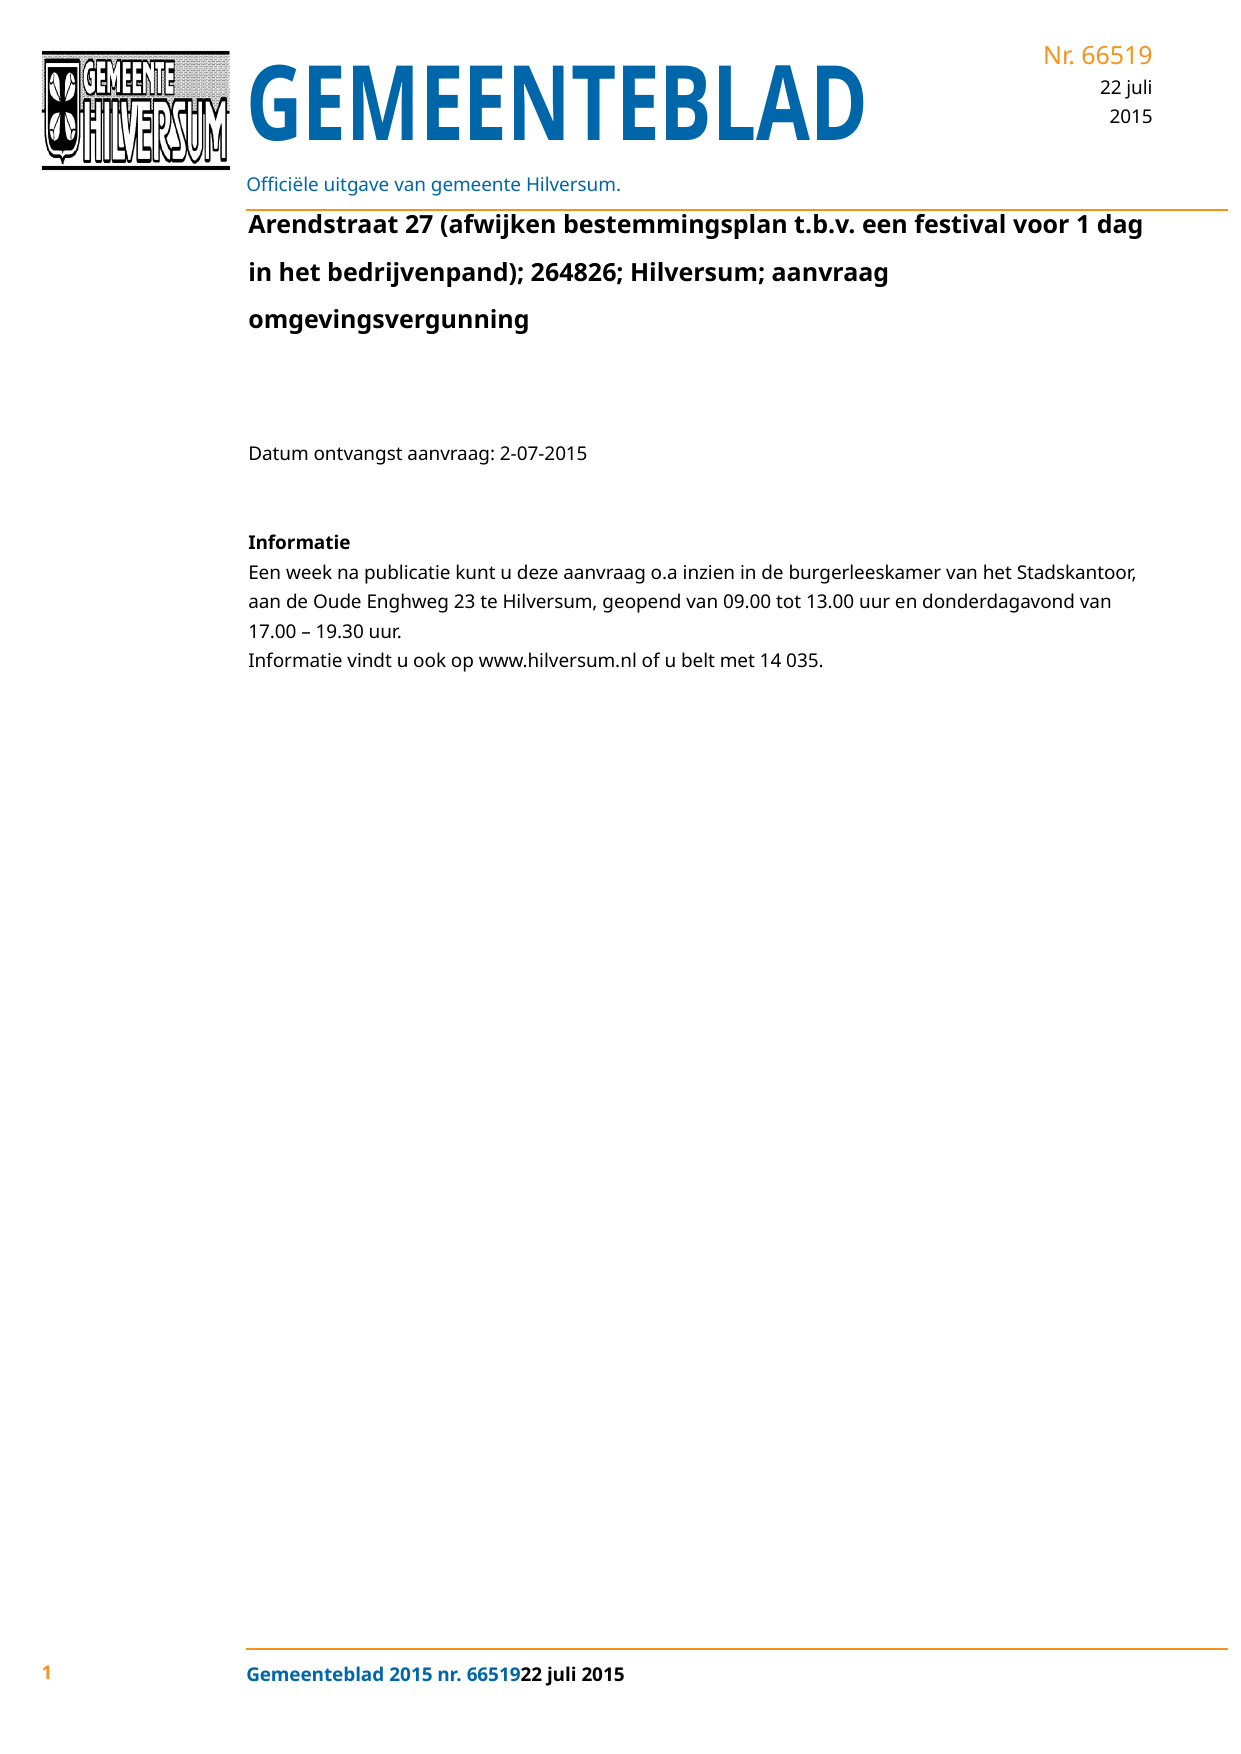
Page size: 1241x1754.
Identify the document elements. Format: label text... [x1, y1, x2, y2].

text Datum ontvangst aanvraag: 2-07-2015 [248, 441, 1152, 466]
text aan de Oude Enghweg 23 te Hilversum, geopend van 09.00 tot 13.00 uur en donderdagavond van 17.00 – 19.30 uur. [248, 588, 1152, 644]
text Arendstraat 27 (afwijken bestemmingsplan t.b.v. een festival voor 1 dag in het bedrijvenpand); 264826; Hilversum; aanvraag omgevingsvergunning [248, 211, 1152, 336]
text Informatie vindt u ook op www.hilversum.nl of u belt met 14 035. [248, 648, 1152, 673]
text Informatie [248, 529, 1152, 555]
text Een week na publicatie kunt u deze aanvraag o.a inzien in de burgerleeskamer van het Stadskantoor, [248, 559, 1152, 584]
picture [41, 47, 231, 172]
